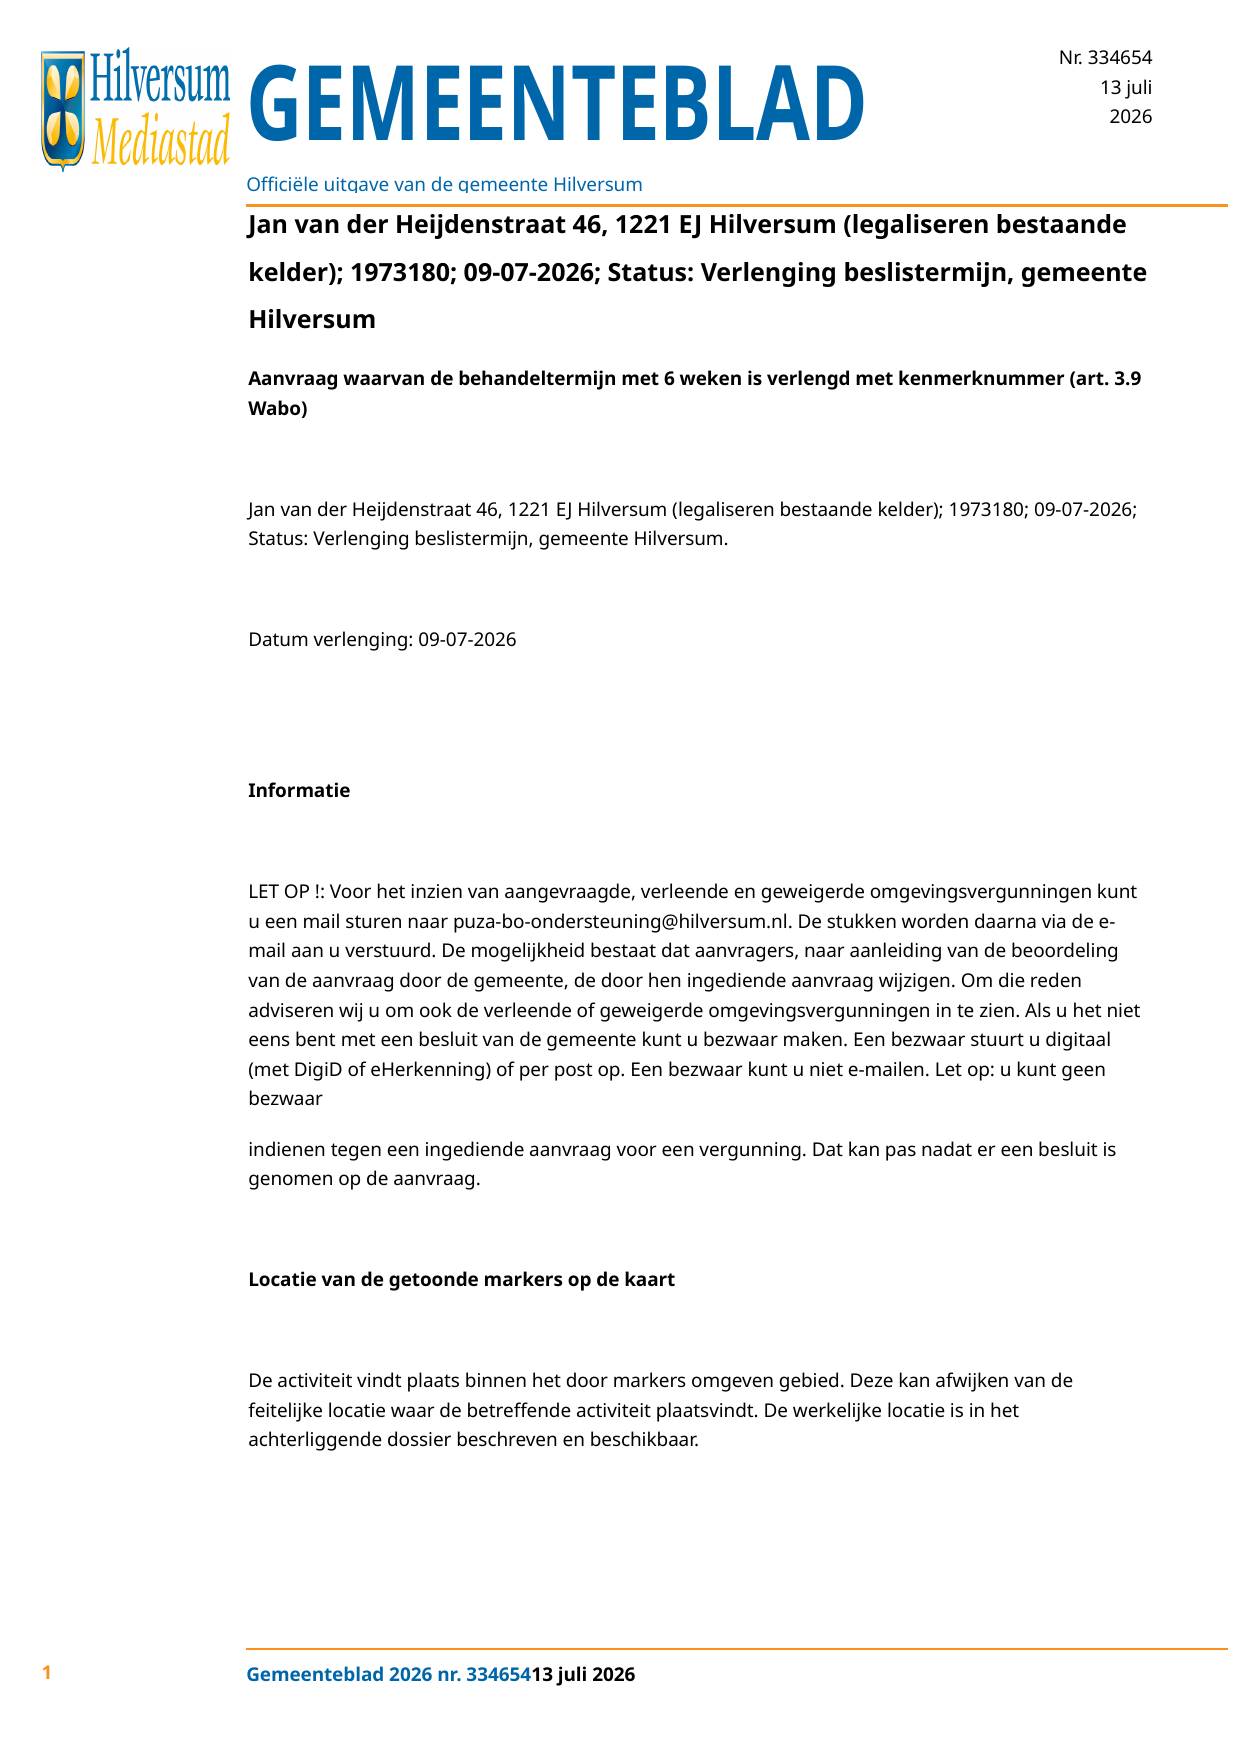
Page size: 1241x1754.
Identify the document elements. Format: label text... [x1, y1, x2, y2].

text Jan van der Heijdenstraat 46, 1221 EJ Hilversum (legaliseren bestaande kelder); 1973180; 09-07-2026; Status: Verlenging beslistermijn, gemeente Hilversum [248, 207, 1152, 336]
text Datum verlenging: 09-07-2026 [248, 626, 1152, 652]
picture [41, 47, 231, 172]
text indienen tegen een ingediende aanvraag voor een vergunning. Dat kan pas nadat er een besluit is genomen op de aanvraag. [248, 1136, 1152, 1191]
text Jan van der Heijdenstraat 46, 1221 EJ Hilversum (legaliseren bestaande kelder); 1973180; 09-07-2026; Status: Verlenging beslistermijn, gemeente Hilversum. [248, 496, 1152, 551]
text Aanvraag waarvan de behandeltermijn met 6 weken is verlengd met kenmerknummer (art. 3.9 Wabo) [248, 366, 1152, 421]
text LET OP !: Voor het inzien van aangevraagde, verleende en geweigerde omgevingsvergunningen kunt u een mail sturen naar puza-bo-ondersteuning@hilversum.nl. De stukken worden daarna via de e-mail aan u verstuurd. De mogelijkheid bestaat dat aanvragers, naar aanleiding van de beoordeling van de aanvraag door de gemeente, de door hen ingediende aanvraag wijzigen. Om die reden adviseren wij u om ook de verleende of geweigerde omgevingsvergunningen in te zien. Als u het niet eens bent met een besluit van de gemeente kunt u bezwaar maken. Een bezwaar stuurt u digitaal (met DigiD of eHerkenning) of per post op. Een bezwaar kunt u niet e-mailen. Let op: u kunt geen bezwaar [248, 878, 1152, 1111]
text Locatie van de getoonde markers op de kaart [248, 1266, 1152, 1292]
text Informatie [248, 778, 1152, 803]
text De activiteit vindt plaats binnen het door markers omgeven gebied. Deze kan afwijken van de feitelijke locatie waar de betreffende activiteit plaatsvindt. De werkelijke locatie is in het achterliggende dossier beschreven en beschikbaar. [248, 1367, 1152, 1452]
